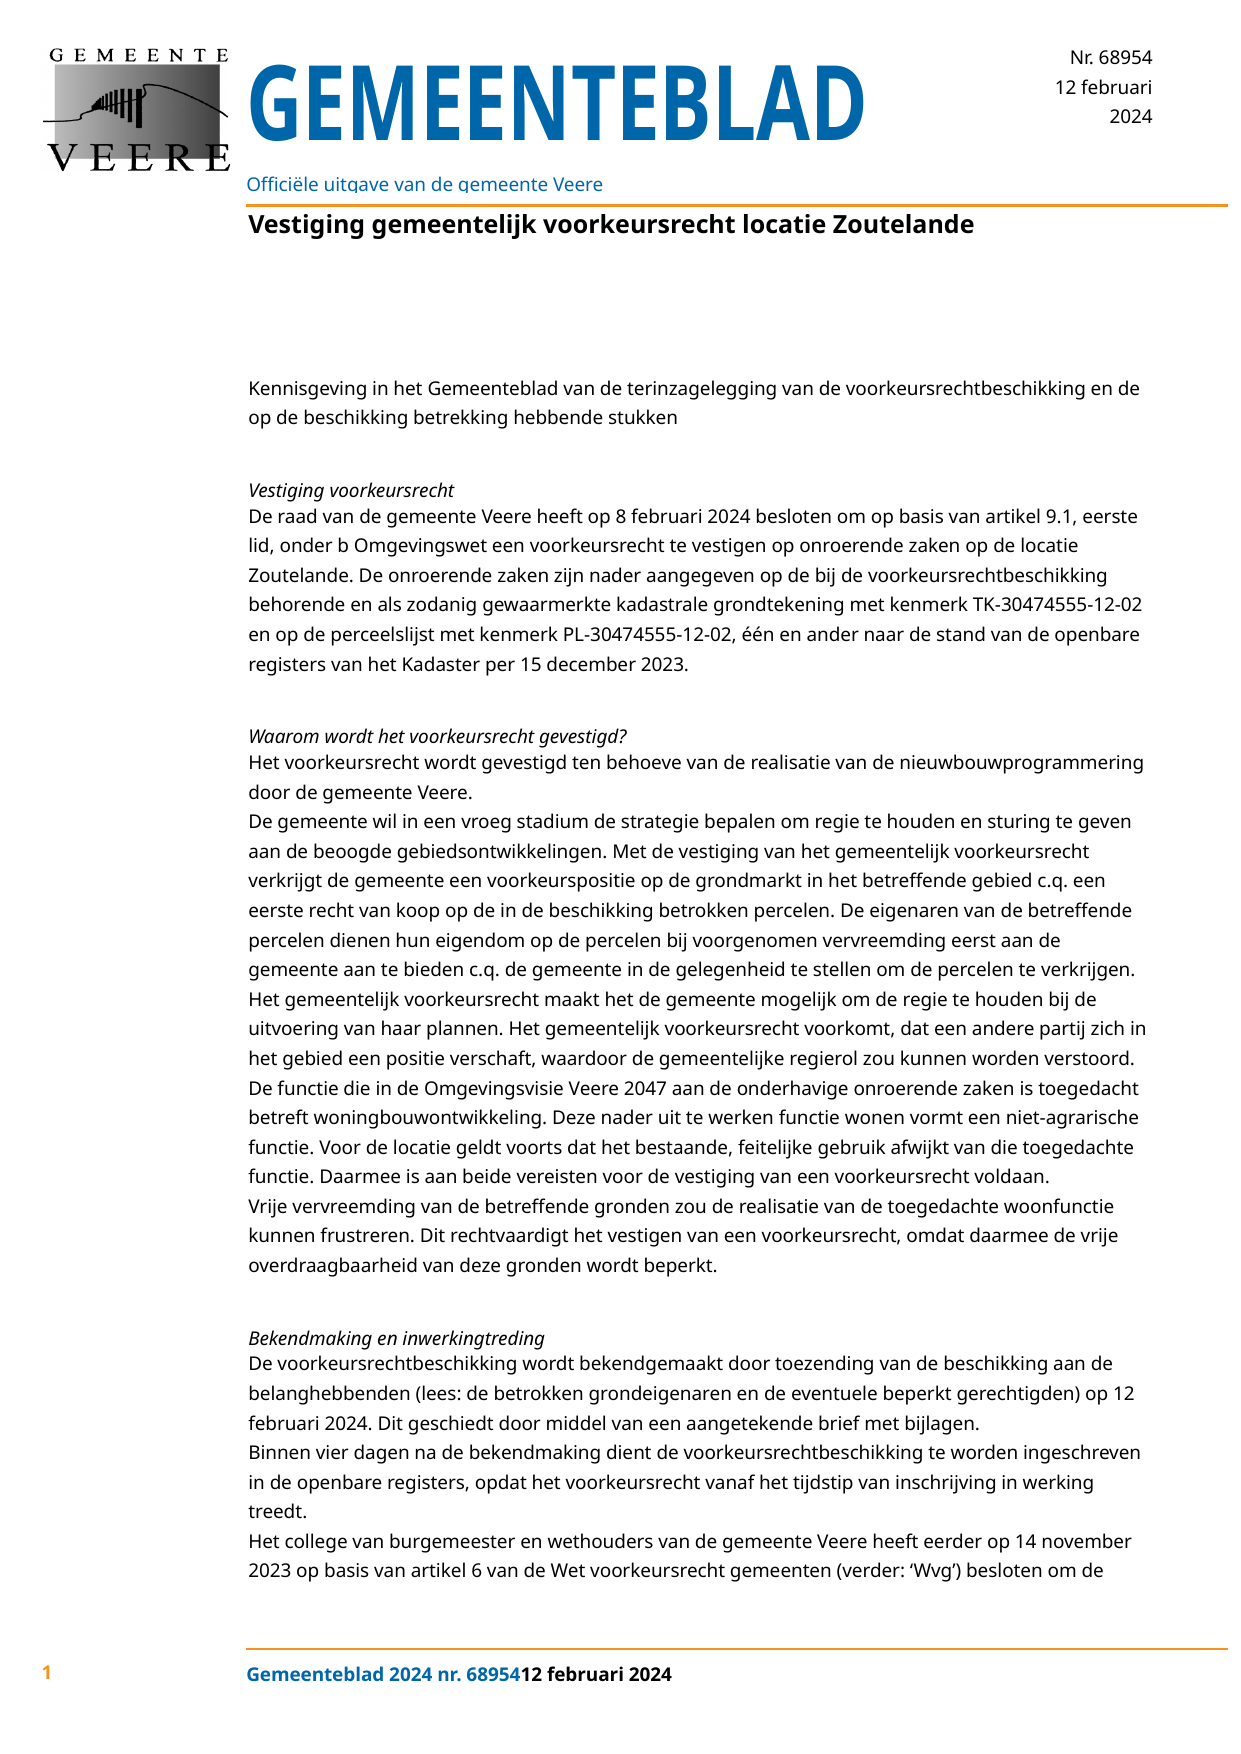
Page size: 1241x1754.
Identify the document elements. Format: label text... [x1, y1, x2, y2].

text Binnen vier dagen na de bekendmaking dient de voorkeursrechtbeschikking te worden ingeschreven in de openbare registers, opdat het voorkeursrecht vanaf het tijdstip van inschrijving in werking treedt. [248, 1439, 1152, 1524]
text De raad van de gemeente Veere heeft op 8 februari 2024 besloten om op basis van artikel 9.1, eerste lid, onder b Omgevingswet een voorkeursrecht te vestigen op onroerende zaken op de locatie Zoutelande. De onroerende zaken zijn nader aangegeven op de bij de voorkeursrechtbeschikking behorende en als zodanig gewaarmerkte kadastrale grondtekening met kenmerk TK-30474555-12-02 en op de perceelslijst met kenmerk PL-30474555-12-02, één en ander naar de stand van de openbare registers van het Kadaster per 15 december 2023. [248, 503, 1152, 677]
text Waarom wordt het voorkeursrecht gevestigd? [248, 723, 1152, 749]
text De voorkeursrechtbeschikking wordt bekendgemaakt door toezending van de beschikking aan de belanghebbenden (lees: de betrokken grondeigenaren en de eventuele beperkt gerechtigden) op 12 februari 2024. Dit geschiedt door middel van een aangetekende brief met bijlagen. [248, 1351, 1152, 1436]
text De functie die in de Omgevingsvisie Veere 2047 aan de onderhavige onroerende zaken is toegedacht betreft woningbouwontwikkeling. Deze nader uit te werken functie wonen vormt een niet-agrarische functie. Voor de locatie geldt voorts dat het bestaande, feitelijke gebruik afwijkt van die toegedachte functie. Daarmee is aan beide vereisten voor de vestiging van een voorkeursrecht voldaan. [248, 1075, 1152, 1189]
text Vestiging gemeentelijk voorkeursrecht locatie Zoutelande [248, 207, 1152, 241]
picture [41, 47, 231, 172]
text Bekendmaking en inwerkingtreding [248, 1325, 1152, 1351]
text De gemeente wil in een vroeg stadium de strategie bepalen om regie te houden en sturing te geven aan de beoogde gebiedsontwikkelingen. Met de vestiging van het gemeentelijk voorkeursrecht verkrijgt de gemeente een voorkeurspositie op de grondmarkt in het betreffende gebied c.q. een eerste recht van koop op de in de beschikking betrokken percelen. De eigenaren van de betreffende percelen dienen hun eigendom op de percelen bij voorgenomen vervreemding eerst aan de gemeente aan te bieden c.q. de gemeente in de gelegenheid te stellen om de percelen te verkrijgen. Het gemeentelijk voorkeursrecht maakt het de gemeente mogelijk om de regie te houden bij de uitvoering van haar plannen. Het gemeentelijk voorkeursrecht voorkomt, dat een andere partij zich in het gebied een positie verschaft, waardoor de gemeentelijke regierol zou kunnen worden verstoord. [248, 808, 1152, 1071]
text Het college van burgemeester en wethouders van de gemeente Veere heeft eerder op 14 november 2023 op basis van artikel 6 van de Wet voorkeursrecht gemeenten (verder: ‘Wvg’) besloten om de [248, 1528, 1152, 1583]
text Vestiging voorkeursrecht [248, 477, 1152, 503]
text Kennisgeving in het Gemeenteblad van de terinzagelegging van de voorkeursrechtbeschikking en de op de beschikking betrekking hebbende stukken [248, 375, 1152, 430]
text Vrije vervreemding van de betreffende gronden zou de realisatie van de toegedachte woonfunctie kunnen frustreren. Dit rechtvaardigt het vestigen van een voorkeursrecht, omdat daarmee de vrije overdraagbaarheid van deze gronden wordt beperkt. [248, 1193, 1152, 1278]
text Het voorkeursrecht wordt gevestigd ten behoeve van de realisatie van de nieuwbouwprogrammering door de gemeente Veere. [248, 749, 1152, 804]
